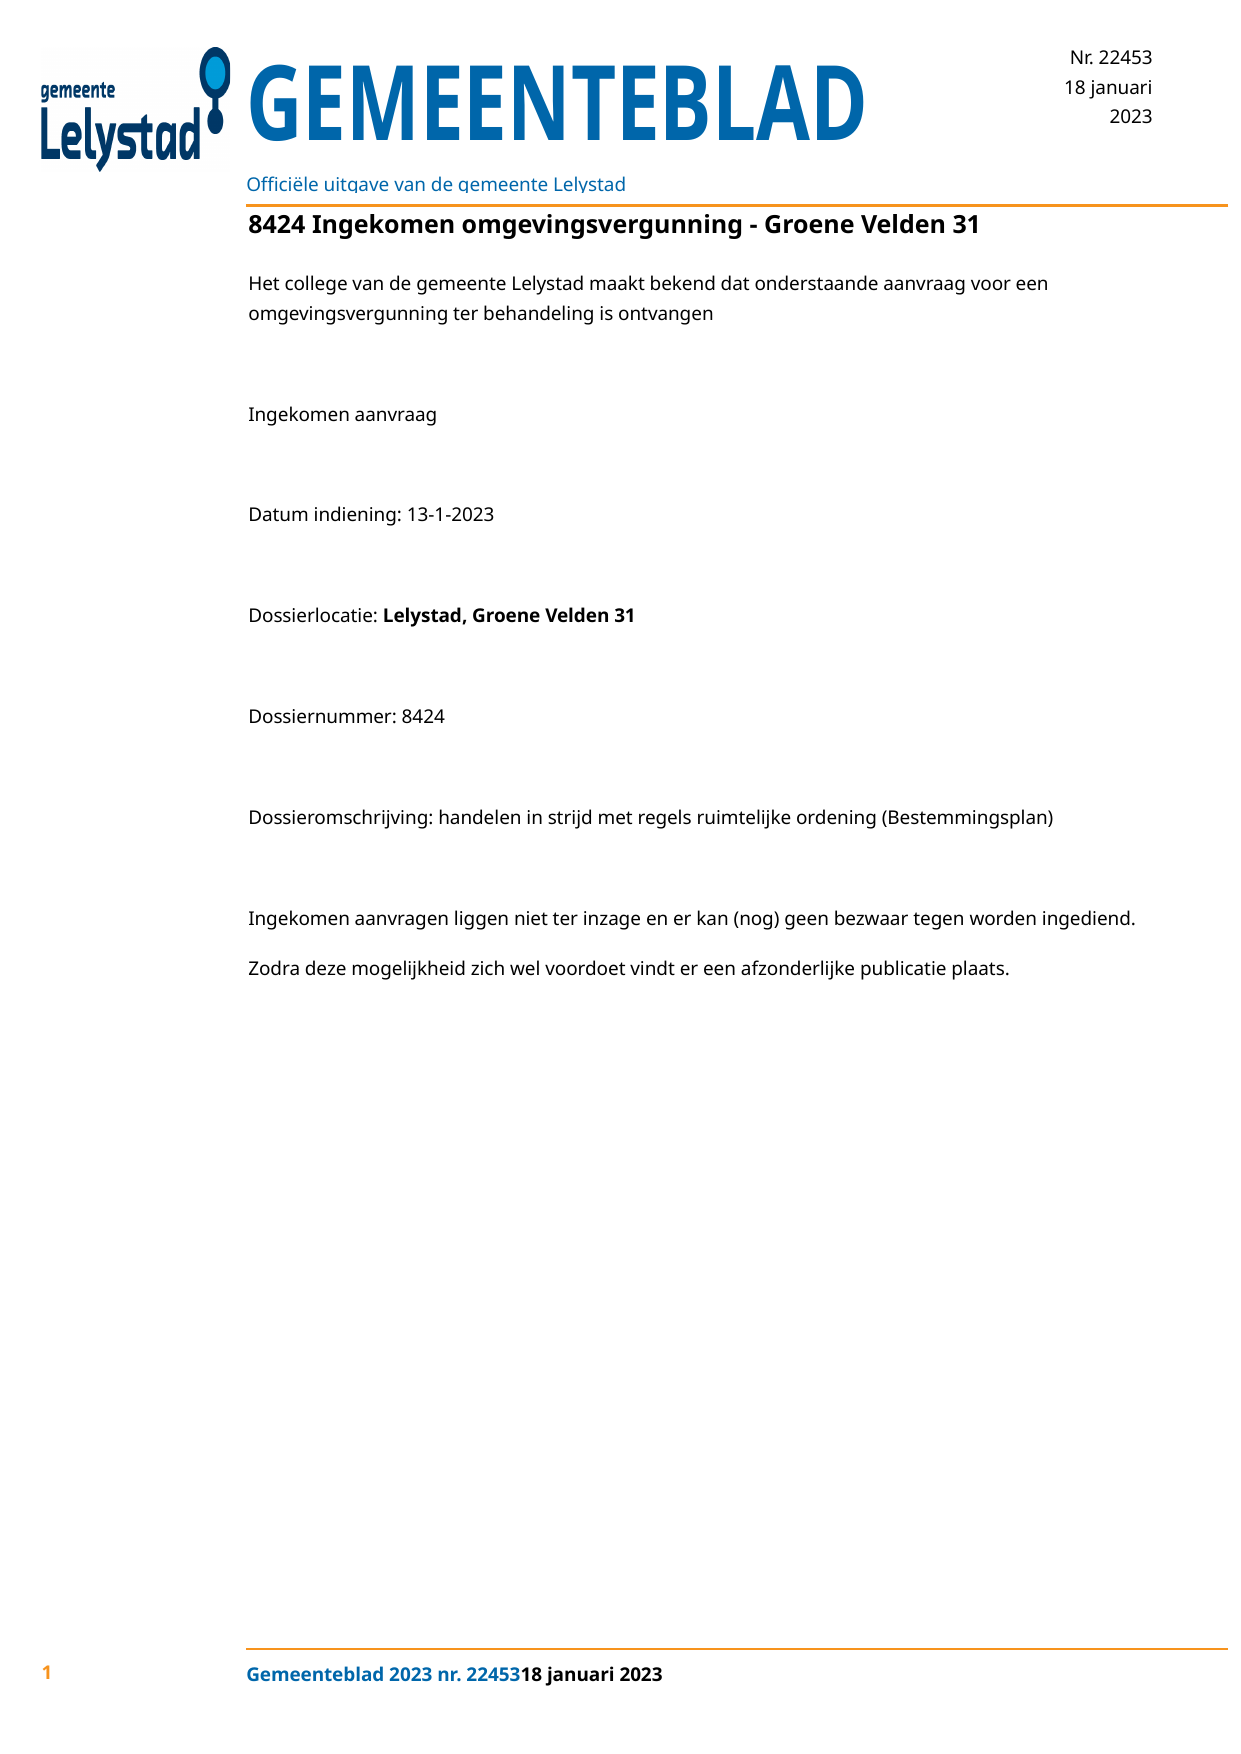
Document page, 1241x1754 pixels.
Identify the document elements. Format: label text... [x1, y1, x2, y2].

text Ingekomen aanvraag [248, 401, 1152, 426]
text Zodra deze mogelijkheid zich wel voordoet vindt er een afzonderlijke publicatie plaats. [248, 955, 1152, 981]
text Ingekomen aanvragen liggen niet ter inzage en er kan (nog) geen bezwaar tegen worden ingediend. [248, 905, 1152, 931]
text Het college van de gemeente Lelystad maakt bekend dat onderstaande aanvraag voor een omgevingsvergunning ter behandeling is ontvangen [248, 270, 1152, 326]
text Dossiernummer: 8424 [248, 703, 1152, 729]
text Datum indiening: 13-1-2023 [248, 502, 1152, 527]
text Dossierlocatie: Lelystad, Groene Velden 31 [248, 602, 1152, 628]
text 8424 Ingekomen omgevingsvergunning - Groene Velden 31 [248, 207, 1152, 241]
text Dossieromschrijving: handelen in strijd met regels ruimtelijke ordening (Bestemmingsplan) [248, 804, 1152, 830]
picture [41, 47, 231, 172]
